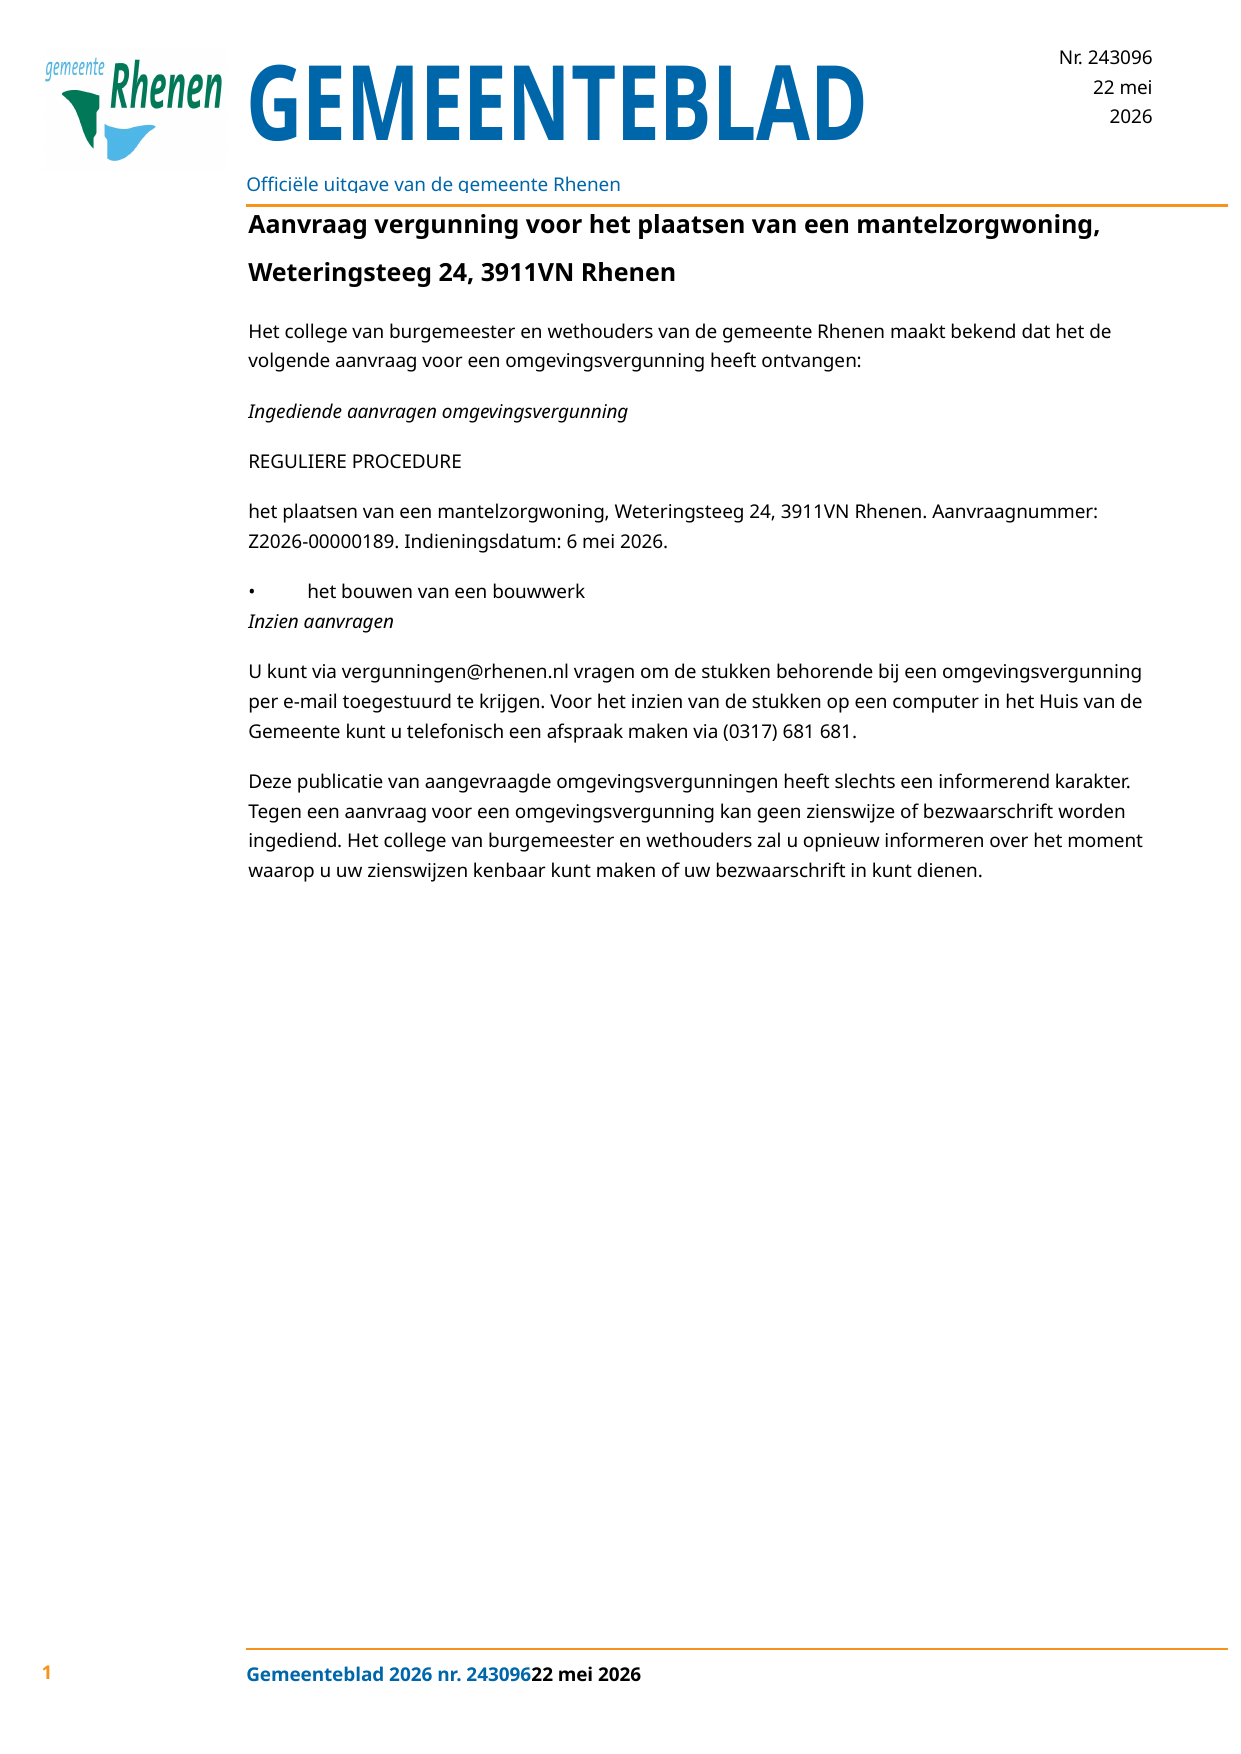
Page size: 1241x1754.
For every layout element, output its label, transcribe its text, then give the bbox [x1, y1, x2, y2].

text Aanvraag vergunning voor het plaatsen van een mantelzorgwoning, Weteringsteeg 24, 3911VN Rhenen [248, 207, 1152, 288]
text Inzien aanvragen [248, 608, 1152, 634]
text Ingediende aanvragen omgevingsvergunning [248, 398, 1152, 424]
list het bouwen van een bouwwerk [248, 579, 1152, 604]
text REGULIERE PROCEDURE [248, 448, 1152, 474]
text het plaatsen van een mantelzorgwoning, Weteringsteeg 24, 3911VN Rhenen. Aanvraagnummer: Z2026-00000189. Indieningsdatum: 6 mei 2026. [248, 499, 1152, 554]
picture [41, 47, 231, 172]
text U kunt via vergunningen@rhenen.nl vragen om de stukken behorende bij een omgevingsvergunning per e-mail toegestuurd te krijgen. Voor het inzien van de stukken op een computer in het Huis van de Gemeente kunt u telefonisch een afspraak maken via (0317) 681 681. [248, 659, 1152, 744]
text Het college van burgemeester en wethouders van de gemeente Rhenen maakt bekend dat het de volgende aanvraag voor een omgevingsvergunning heeft ontvangen: [248, 318, 1152, 373]
text Deze publicatie van aangevraagde omgevingsvergunningen heeft slechts een informerend karakter. Tegen een aanvraag voor een omgevingsvergunning kan geen zienswijze of bezwaarschrift worden ingediend. Het college van burgemeester en wethouders zal u opnieuw informeren over het moment waarop u uw zienswijzen kenbaar kunt maken of uw bezwaarschrift in kunt dienen. [248, 768, 1152, 883]
